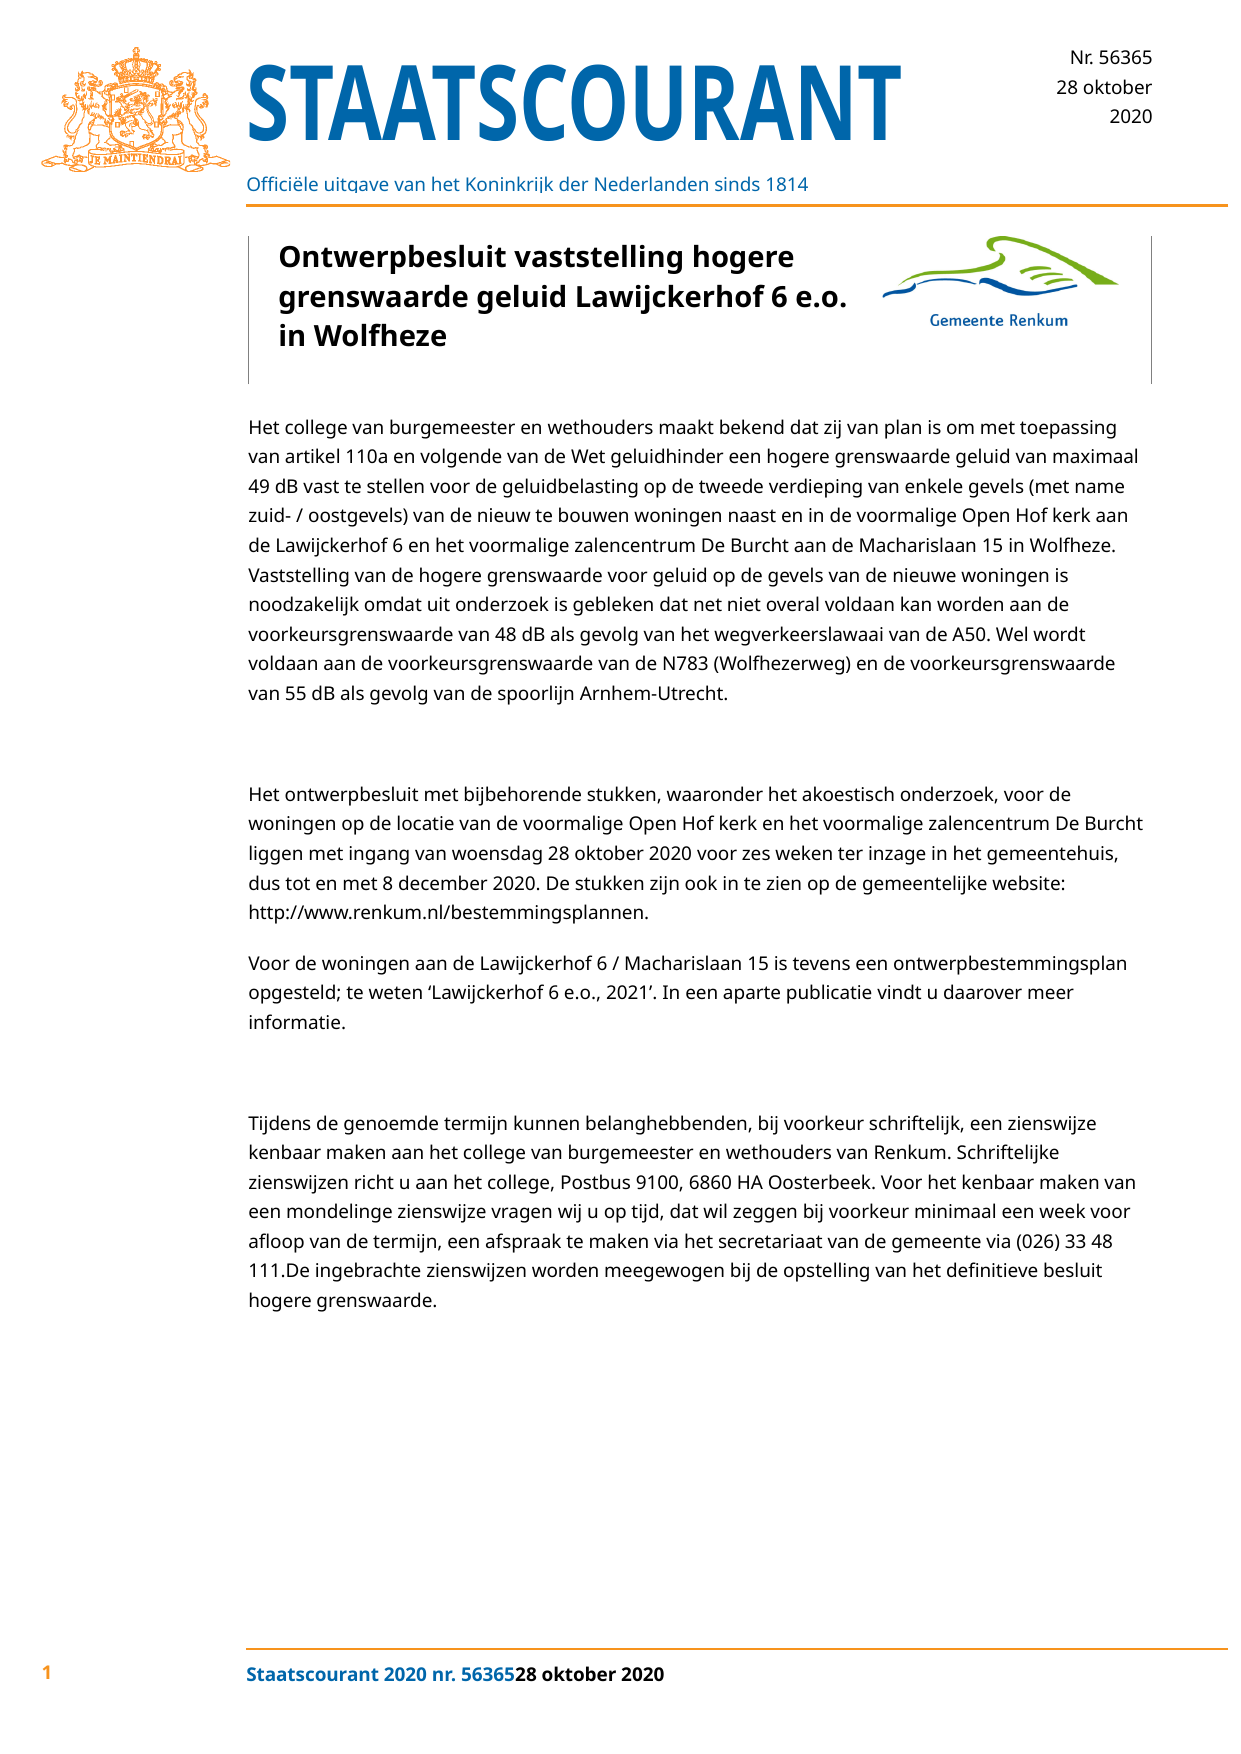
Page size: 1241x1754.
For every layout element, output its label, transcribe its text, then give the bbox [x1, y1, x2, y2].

picture [882, 236, 1119, 326]
table_header [850, 236, 1151, 384]
text Het ontwerpbesluit met bijbehorende stukken, waaronder het akoestisch onderzoek, voor de woningen op de locatie van de voormalige Open Hof kerk en het voormalige zalencentrum De Burcht liggen met ingang van woensdag 28 oktober 2020 voor zes weken ter inzage in het gemeentehuis, dus tot en met 8 december 2020. De stukken zijn ook in te zien op de gemeentelijke website: http://www.renkum.nl/bestemmingsplannen. [248, 781, 1152, 925]
picture [41, 47, 231, 172]
text Tijdens de genoemde termijn kunnen belanghebbenden, bij voorkeur schriftelijk, een zienswijze kenbaar maken aan het college van burgemeester en wethouders van Renkum. Schriftelijke zienswijzen richt u aan het college, Postbus 9100, 6860 HA Oosterbeek. Voor het kenbaar maken van een mondelinge zienswijze vragen wij u op tijd, dat wil zeggen bij voorkeur minimaal een week voor afloop van de termijn, een afspraak te maken via het secretariaat van de gemeente via (026) 33 48 111.De ingebrachte zienswijzen worden meegewogen bij de opstelling van het definitieve besluit hogere grenswaarde. [248, 1110, 1152, 1313]
text Voor de woningen aan de Lawijckerhof 6 / Macharislaan 15 is tevens een ontwerpbestemmingsplan opgesteld; te weten ‘Lawijckerhof 6 e.o., 2021’. In een aparte publicatie vindt u daarover meer informatie. [248, 950, 1152, 1035]
table_header Ontwerpbesluit vaststelling hogere grenswaarde geluid Lawijckerhof 6 e.o. in Wolfheze [249, 236, 850, 384]
text Het college van burgemeester en wethouders maakt bekend dat zij van plan is om met toepassing van artikel 110a en volgende van de Wet geluidhinder een hogere grenswaarde geluid van maximaal 49 dB vast te stellen voor de geluidbelasting op de tweede verdieping van enkele gevels (met name zuid- / oostgevels) van de nieuw te bouwen woningen naast en in de voormalige Open Hof kerk aan de Lawijckerhof 6 en het voormalige zalencentrum De Burcht aan de Macharislaan 15 in Wolfheze. Vaststelling van de hogere grenswaarde voor geluid op de gevels van de nieuwe woningen is noodzakelijk omdat uit onderzoek is gebleken dat net niet overal voldaan kan worden aan de voorkeursgrenswaarde van 48 dB als gevolg van het wegverkeerslawaai van de A50. Wel wordt voldaan aan de voorkeursgrenswaarde van de N783 (Wolfhezerweg) en de voorkeursgrenswaarde van 55 dB als gevolg van de spoorlijn Arnhem-Utrecht. [248, 414, 1152, 706]
